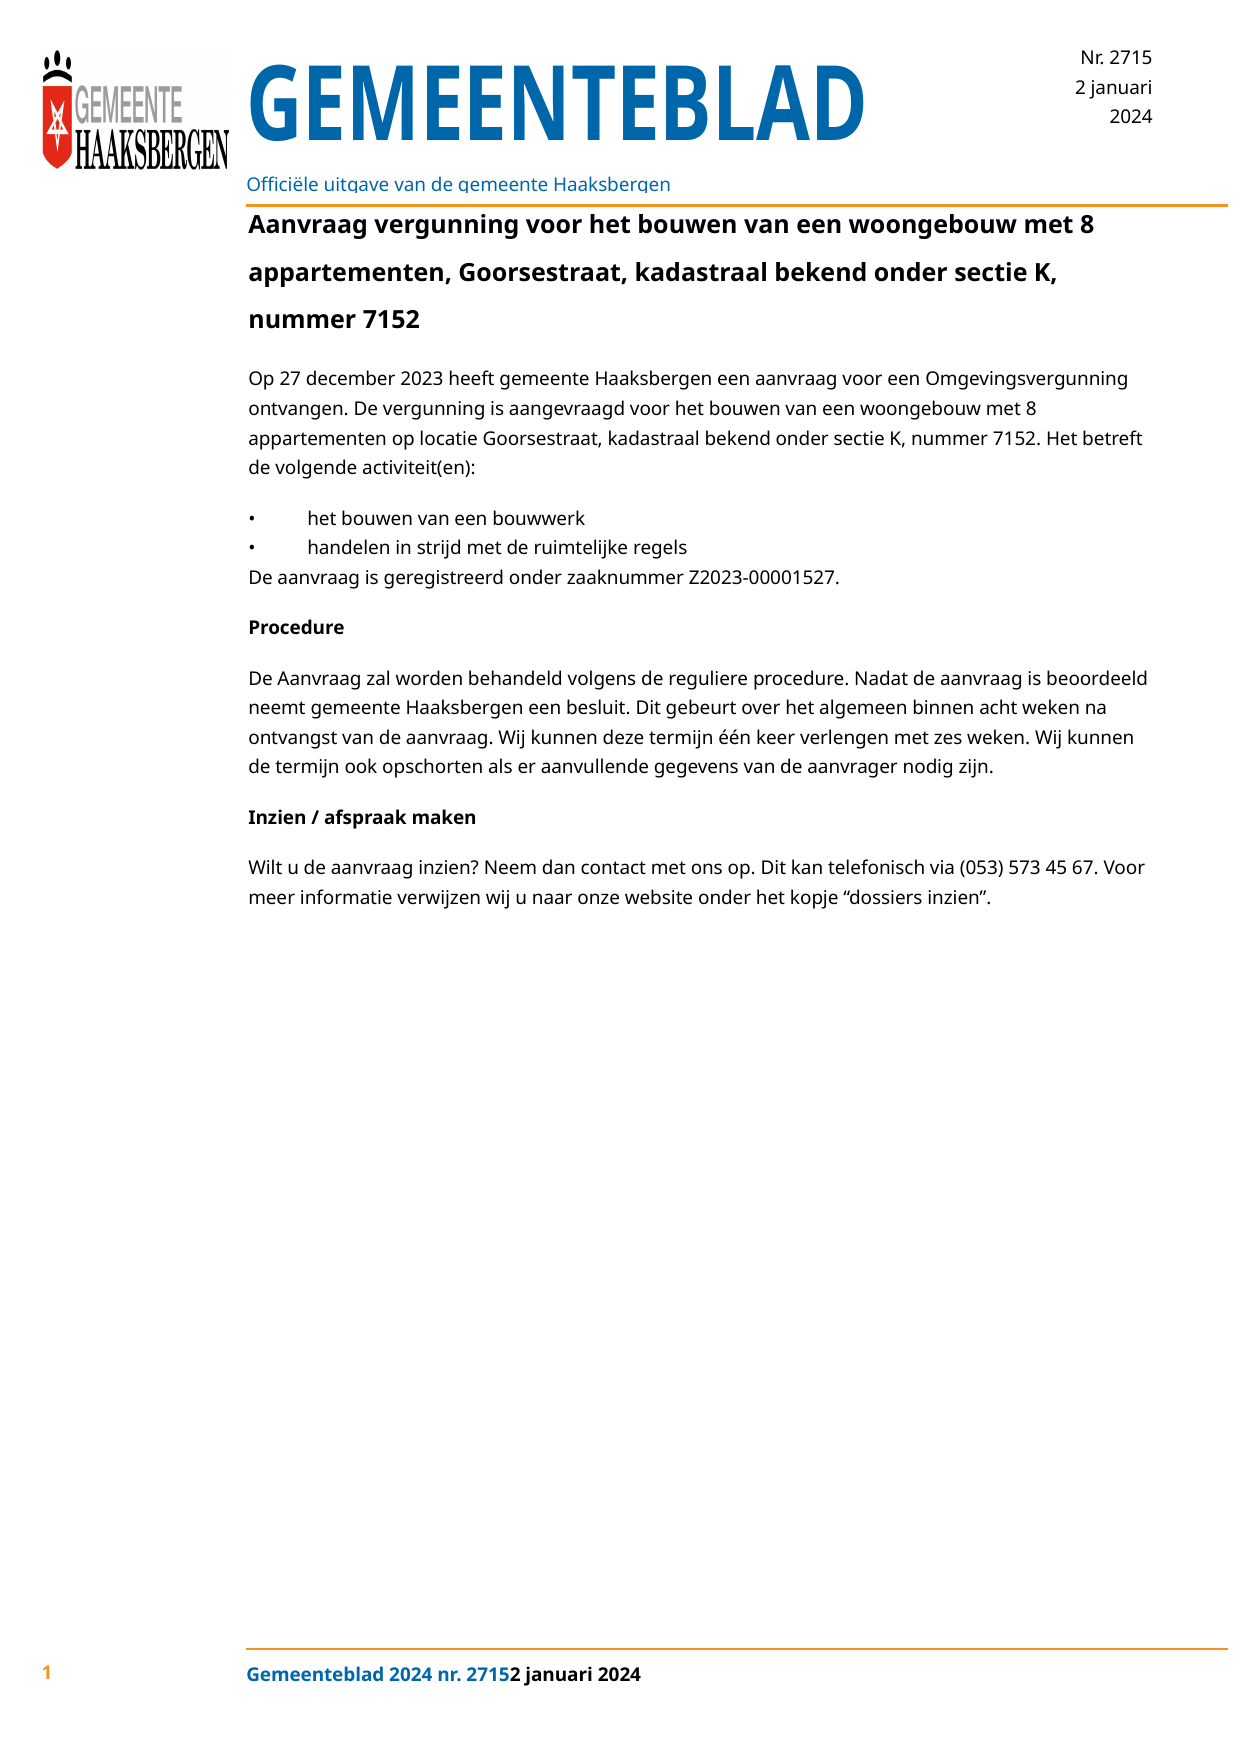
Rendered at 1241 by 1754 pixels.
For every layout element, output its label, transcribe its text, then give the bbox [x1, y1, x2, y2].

text Wilt u de aanvraag inzien? Neem dan contact met ons op. Dit kan telefonisch via (053) 573 45 67. Voor meer informatie verwijzen wij u naar onze website onder het kopje “dossiers inzien”. [248, 854, 1152, 909]
text Op 27 december 2023 heeft gemeente Haaksbergen een aanvraag voor een Omgevingsvergunning ontvangen. De vergunning is aangevraagd voor het bouwen van een woongebouw met 8 appartementen op locatie Goorsestraat, kadastraal bekend onder sectie K, nummer 7152. Het betreft de volgende activiteit(en): [248, 366, 1152, 480]
text Aanvraag vergunning voor het bouwen van een woongebouw met 8 appartementen, Goorsestraat, kadastraal bekend onder sectie K, nummer 7152 [248, 207, 1152, 336]
picture [41, 47, 231, 172]
list het bouwen van een bouwwerk [248, 505, 1152, 530]
list handelen in strijd met de ruimtelijke regels [248, 534, 1152, 560]
text Inzien / afspraak maken [248, 804, 1152, 829]
text De aanvraag is geregistreerd onder zaaknummer Z2023-00001527. [248, 564, 1152, 589]
text De Aanvraag zal worden behandeld volgens de reguliere procedure. Nadat de aanvraag is beoordeeld neemt gemeente Haaksbergen een besluit. Dit gebeurt over het algemeen binnen acht weken na ontvangst van de aanvraag. Wij kunnen deze termijn één keer verlengen met zes weken. Wij kunnen de termijn ook opschorten als er aanvullende gegevens van de aanvrager nodig zijn. [248, 665, 1152, 779]
text Procedure [248, 614, 1152, 640]
